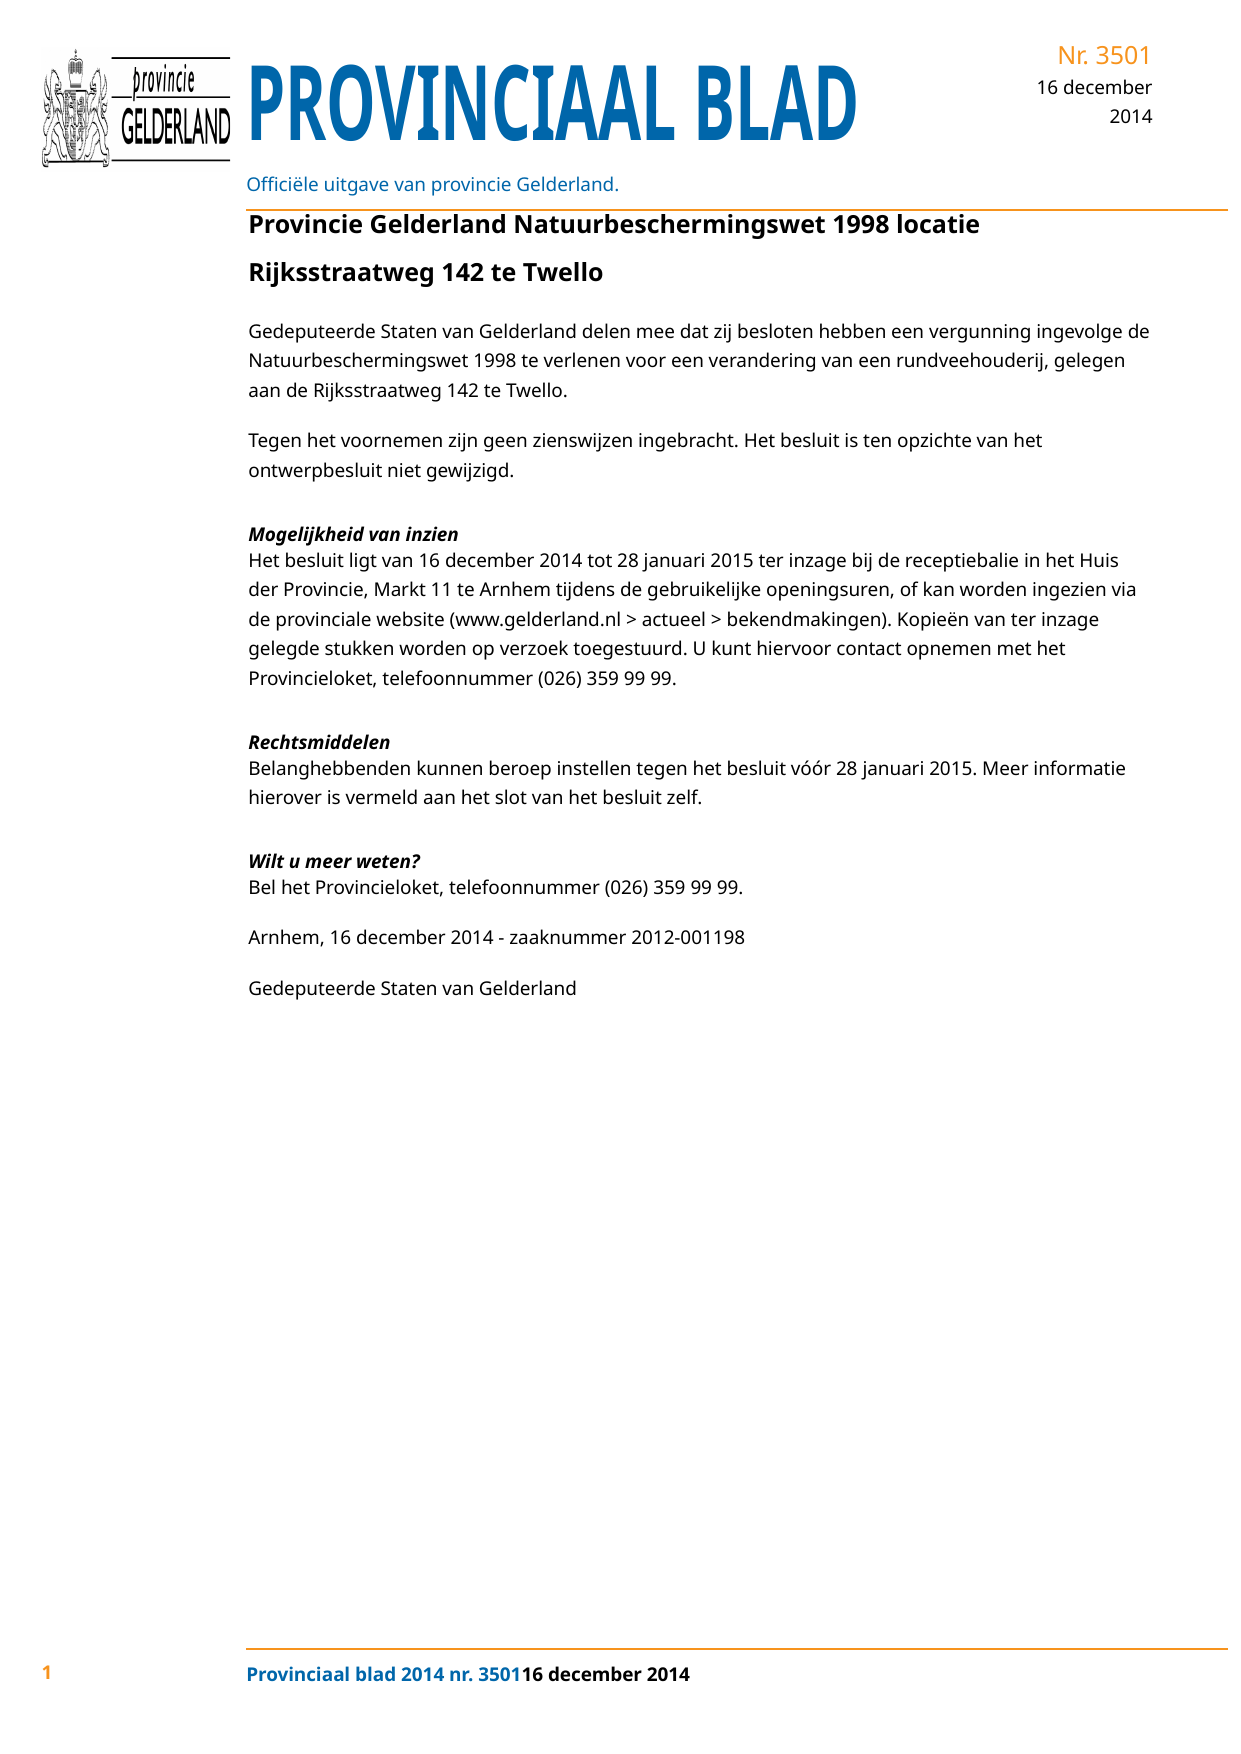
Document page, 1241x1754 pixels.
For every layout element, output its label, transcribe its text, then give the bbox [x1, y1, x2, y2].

text Provincie Gelderland Natuurbeschermingswet 1998 locatie Rijksstraatweg 142 te Twello [248, 211, 1152, 288]
text Tegen het voornemen zijn geen zienswijzen ingebracht. Het besluit is ten opzichte van het ontwerpbesluit niet gewijzigd. [248, 427, 1152, 483]
text Wilt u meer weten? [248, 848, 1152, 874]
text Rechtsmiddelen [248, 729, 1152, 755]
picture [41, 47, 231, 172]
text Het besluit ligt van 16 december 2014 tot 28 januari 2015 ter inzage bij de receptiebalie in het Huis der Provincie, Markt 11 te Arnhem tijdens de gebruikelijke openingsuren, of kan worden ingezien via de provinciale website (www.gelderland.nl > actueel > bekendmakingen). Kopieën van ter inzage gelegde stukken worden op verzoek toegestuurd. U kunt hiervoor contact opnemen met het Provincieloket, telefoonnummer (026) 359 99 99. [248, 547, 1152, 691]
text Gedeputeerde Staten van Gelderland [248, 975, 1152, 1001]
text Belanghebbenden kunnen beroep instellen tegen het besluit vóór 28 januari 2015. Meer informatie hierover is vermeld aan het slot van het besluit zelf. [248, 755, 1152, 810]
text Arnhem, 16 december 2014 - zaaknummer 2012-001198 [248, 924, 1152, 950]
text Gedeputeerde Staten van Gelderland delen mee dat zij besloten hebben een vergunning ingevolge de Natuurbeschermingswet 1998 te verlenen voor een verandering van een rundveehouderij, gelegen aan de Rijksstraatweg 142 te Twello. [248, 318, 1152, 403]
text Mogelijkheid van inzien [248, 521, 1152, 547]
text Bel het Provincieloket, telefoonnummer (026) 359 99 99. [248, 874, 1152, 900]
